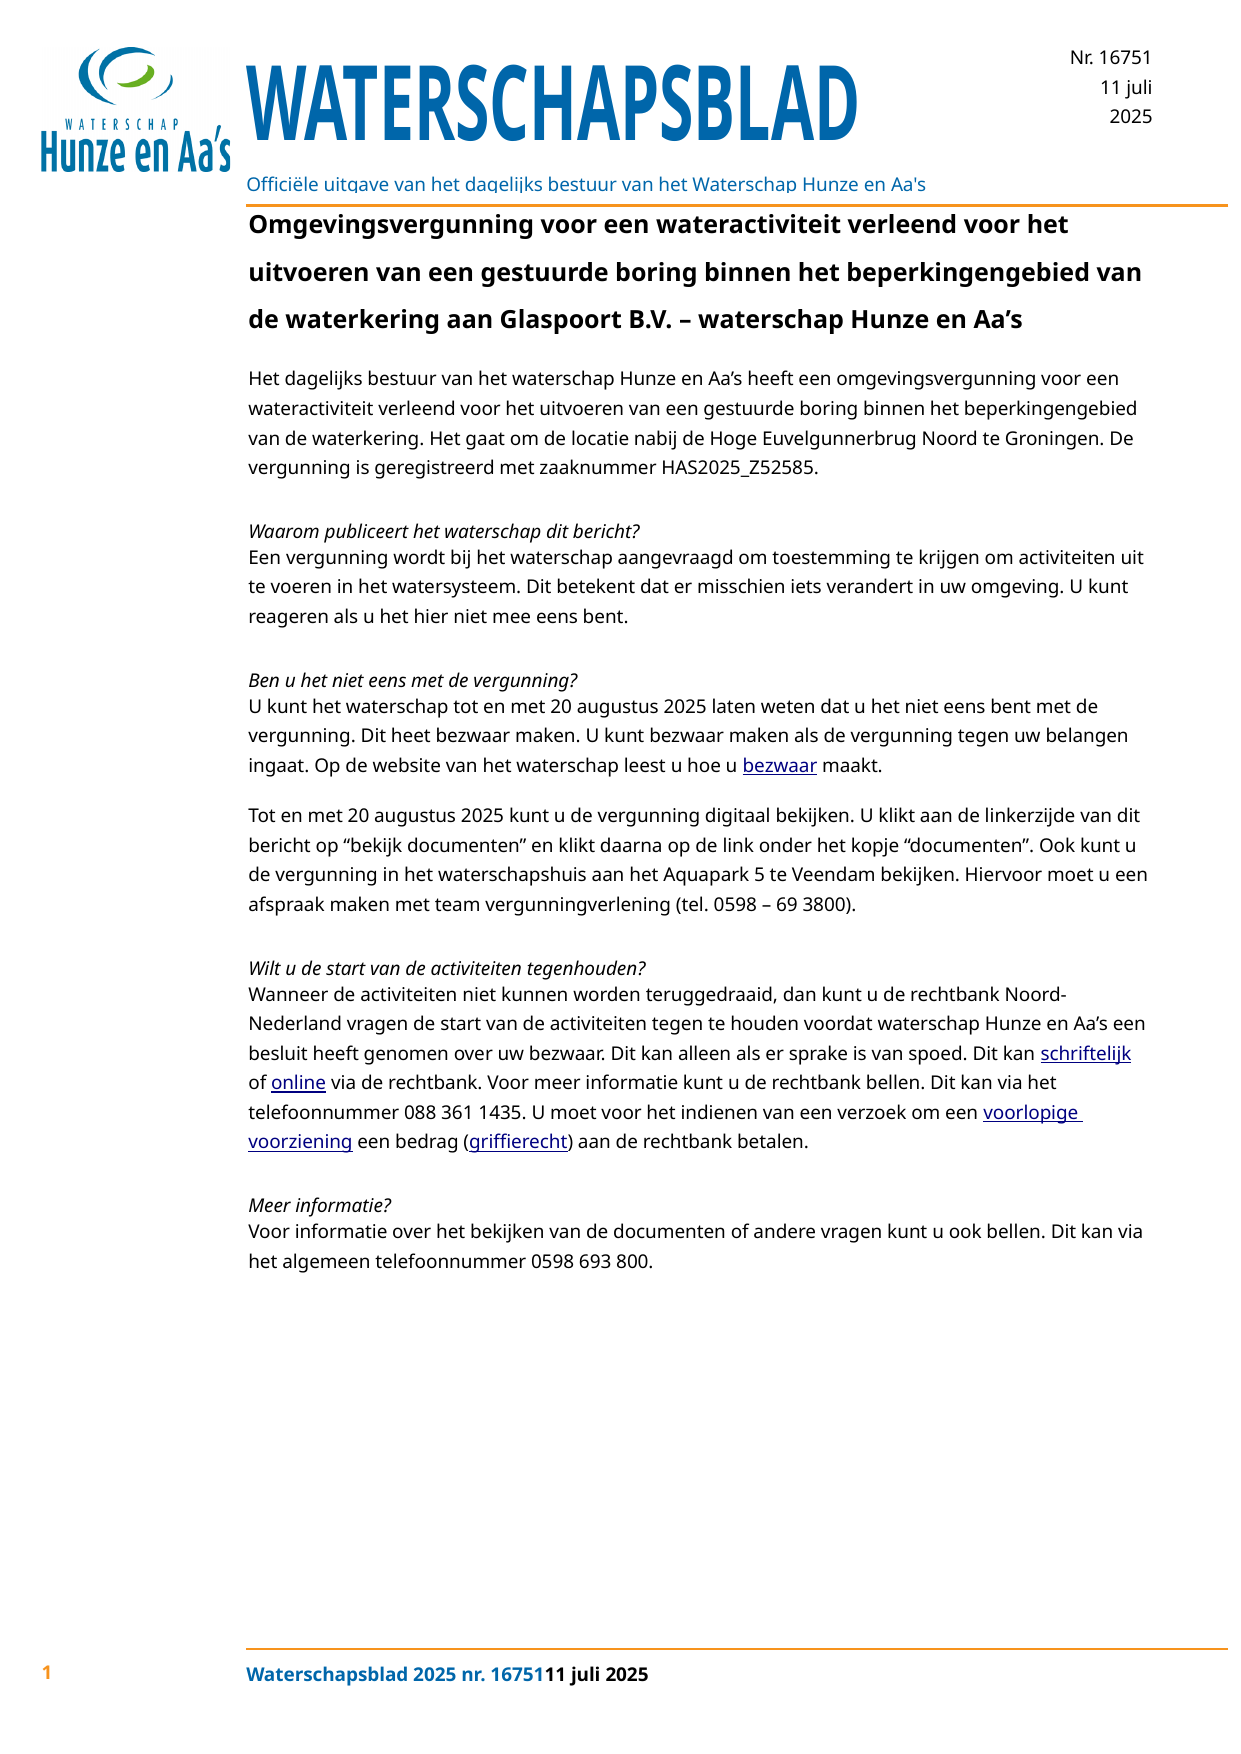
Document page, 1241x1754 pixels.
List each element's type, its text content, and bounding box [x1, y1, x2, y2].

text Meer informatie? [248, 1193, 1152, 1218]
picture [183, 163, 191, 172]
text U kunt het waterschap tot en met 20 augustus 2025 laten weten dat u het niet eens bent met de vergunning. Dit heet bezwaar maken. U kunt bezwaar maken als de vergunning tegen uw belangen ingaat. Op de website van het waterschap leest u hoe u bezwaar maakt. [248, 693, 1152, 778]
text Tot en met 20 augustus 2025 kunt u de vergunning digitaal bekijken. U klikt aan de linkerzijde van dit bericht op “bekijk documenten” en klikt daarna op de link onder het kopje “documenten”. Ook kunt u de vergunning in het waterschapshuis aan het Aquapark 5 te Veendam bekijken. Hiervoor moet u een afspraak maken met team vergunningverlening (tel. 0598 – 69 3800). [248, 802, 1152, 917]
text Wilt u de start van de activiteiten tegenhouden? [248, 955, 1152, 981]
text Waarom publiceert het waterschap dit bericht? [248, 518, 1152, 544]
picture [47, 154, 51, 172]
picture [41, 47, 231, 172]
text Voor informatie over het bekijken van de documenten of andere vragen kunt u ook bellen. Dit kan via het algemeen telefoonnummer 0598 693 800. [248, 1218, 1152, 1274]
text Het dagelijks bestuur van het waterschap Hunze en Aa’s heeft een omgevingsvergunning voor een wateractiviteit verleend voor het uitvoeren van een gestuurde boring binnen het beperkingengebied van de waterkering. Het gaat om de locatie nabij de Hoge Euvelgunnerbrug Noord te Groningen. De vergunning is geregistreerd met zaaknummer HAS2025_Z52585. [248, 366, 1152, 480]
picture [226, 145, 231, 156]
text Ben u het niet eens met de vergunning? [248, 667, 1152, 693]
text Wanneer de activiteiten niet kunnen worden teruggedraaid, dan kunt u de rechtbank Noord-Nederland vragen de start van de activiteiten tegen te houden voordat waterschap Hunze en Aa’s een besluit heeft genomen over uw bezwaar. Dit kan alleen als er sprake is van spoed. Dit kan schriftelijk of online via de rechtbank. Voor meer informatie kunt u de rechtbank bellen. Dit kan via het telefoonnummer 088 361 1435. U moet voor het indienen van een verzoek om een voorlopige voorziening een bedrag (griffierecht) aan de rechtbank betalen. [248, 981, 1152, 1154]
text Een vergunning wordt bij het waterschap aangevraagd om toestemming te krijgen om activiteiten uit te voeren in het watersysteem. Dit betekent dat er misschien iets verandert in uw omgeving. U kunt reageren als u het hier niet mee eens bent. [248, 544, 1152, 629]
text Omgevingsvergunning voor een wateractiviteit verleend voor het uitvoeren van een gestuurde boring binnen het beperkingengebied van de waterkering aan Glaspoort B.V. – waterschap Hunze en Aa’s [248, 207, 1152, 336]
